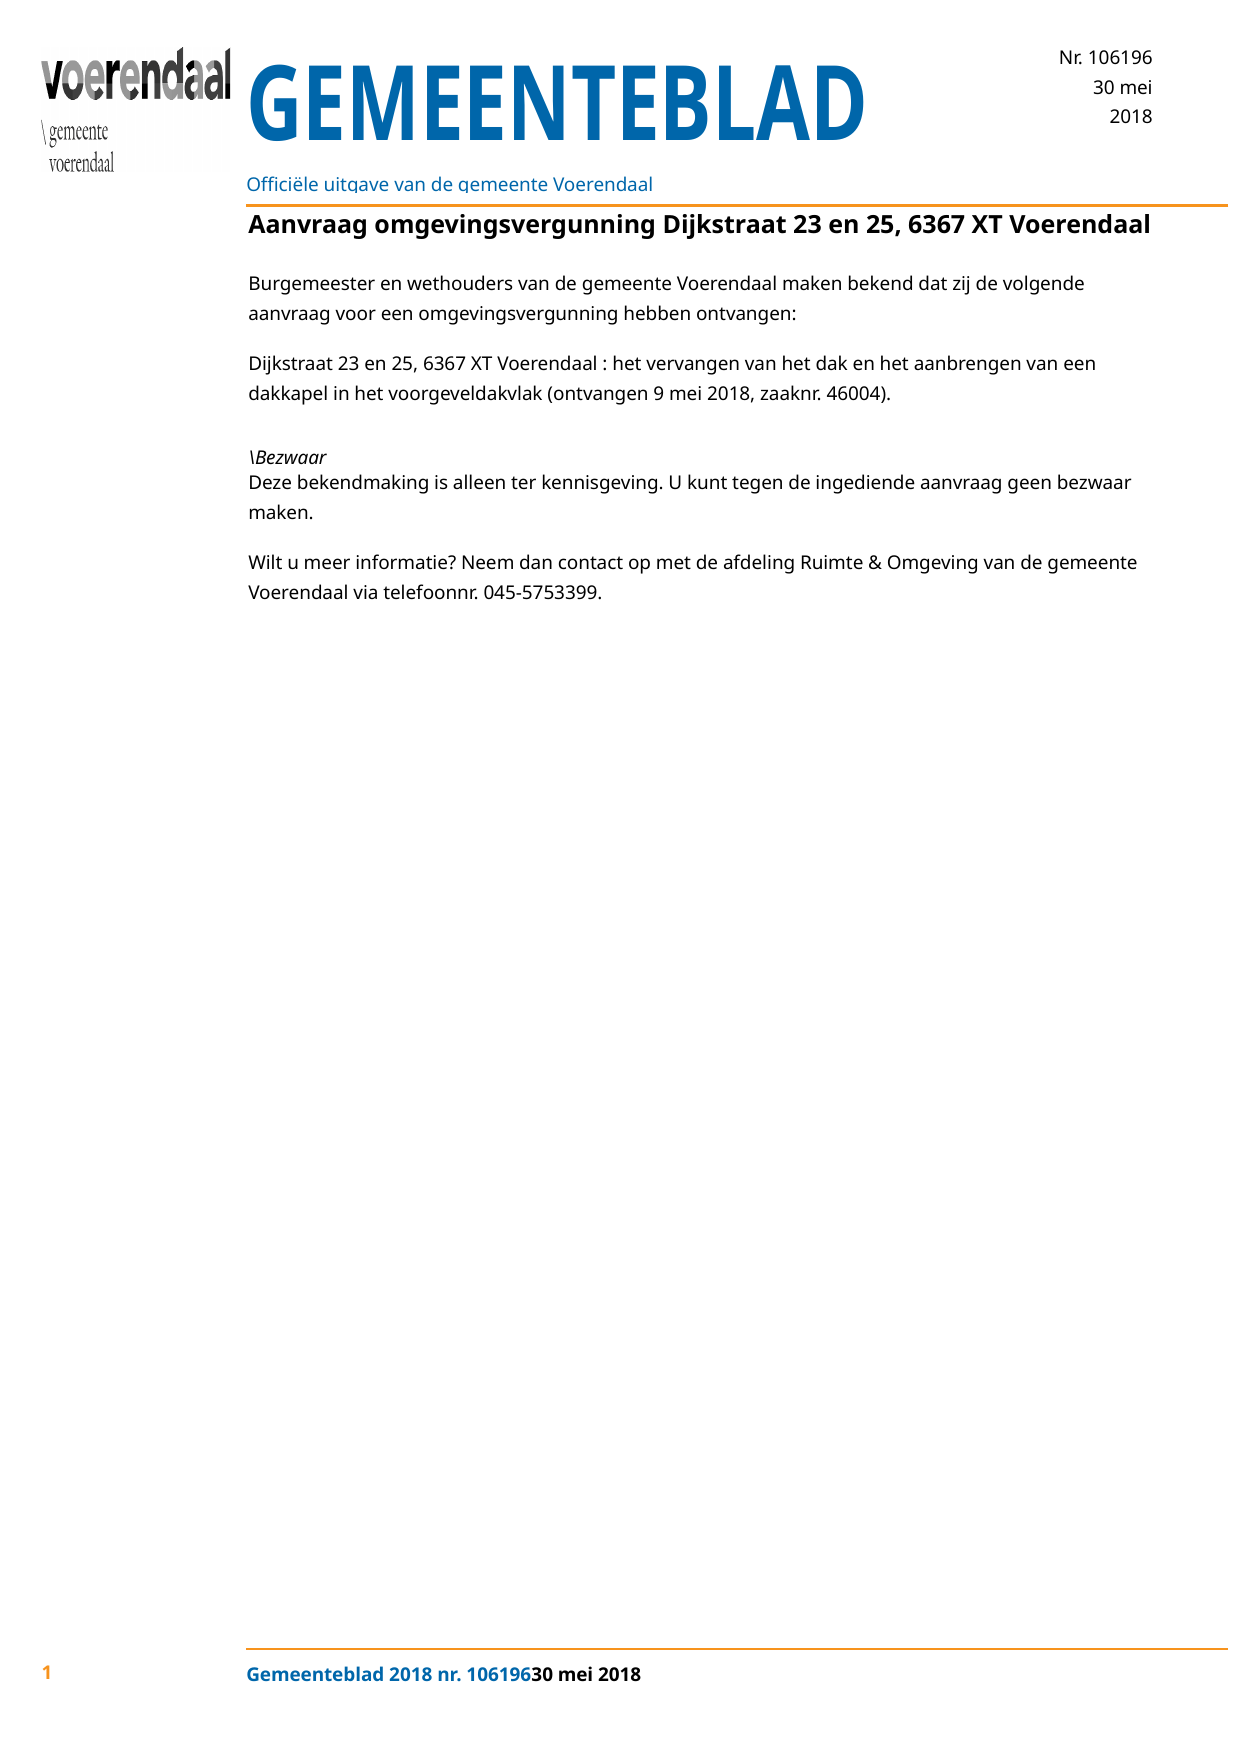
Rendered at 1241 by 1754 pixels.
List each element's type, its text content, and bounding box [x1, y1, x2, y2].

text Burgemeester en wethouders van de gemeente Voerendaal maken bekend dat zij de volgende aanvraag voor een omgevingsvergunning hebben ontvangen: [248, 270, 1152, 326]
text Deze bekendmaking is alleen ter kennisgeving. U kunt tegen de ingediende aanvraag geen bezwaar maken. [248, 469, 1152, 525]
text Dijkstraat 23 en 25, 6367 XT Voerendaal : het vervangen van het dak en het aanbrengen van een dakkapel in het voorgeveldakvlak (ontvangen 9 mei 2018, zaaknr. 46004). [248, 350, 1152, 406]
text Aanvraag omgevingsvergunning Dijkstraat 23 en 25, 6367 XT Voerendaal [248, 207, 1152, 241]
picture [41, 47, 231, 172]
text \Bezwaar [248, 444, 1152, 469]
text Wilt u meer informatie? Neem dan contact op met de afdeling Ruimte & Omgeving van de gemeente Voerendaal via telefoonnr. 045-5753399. [248, 549, 1152, 605]
